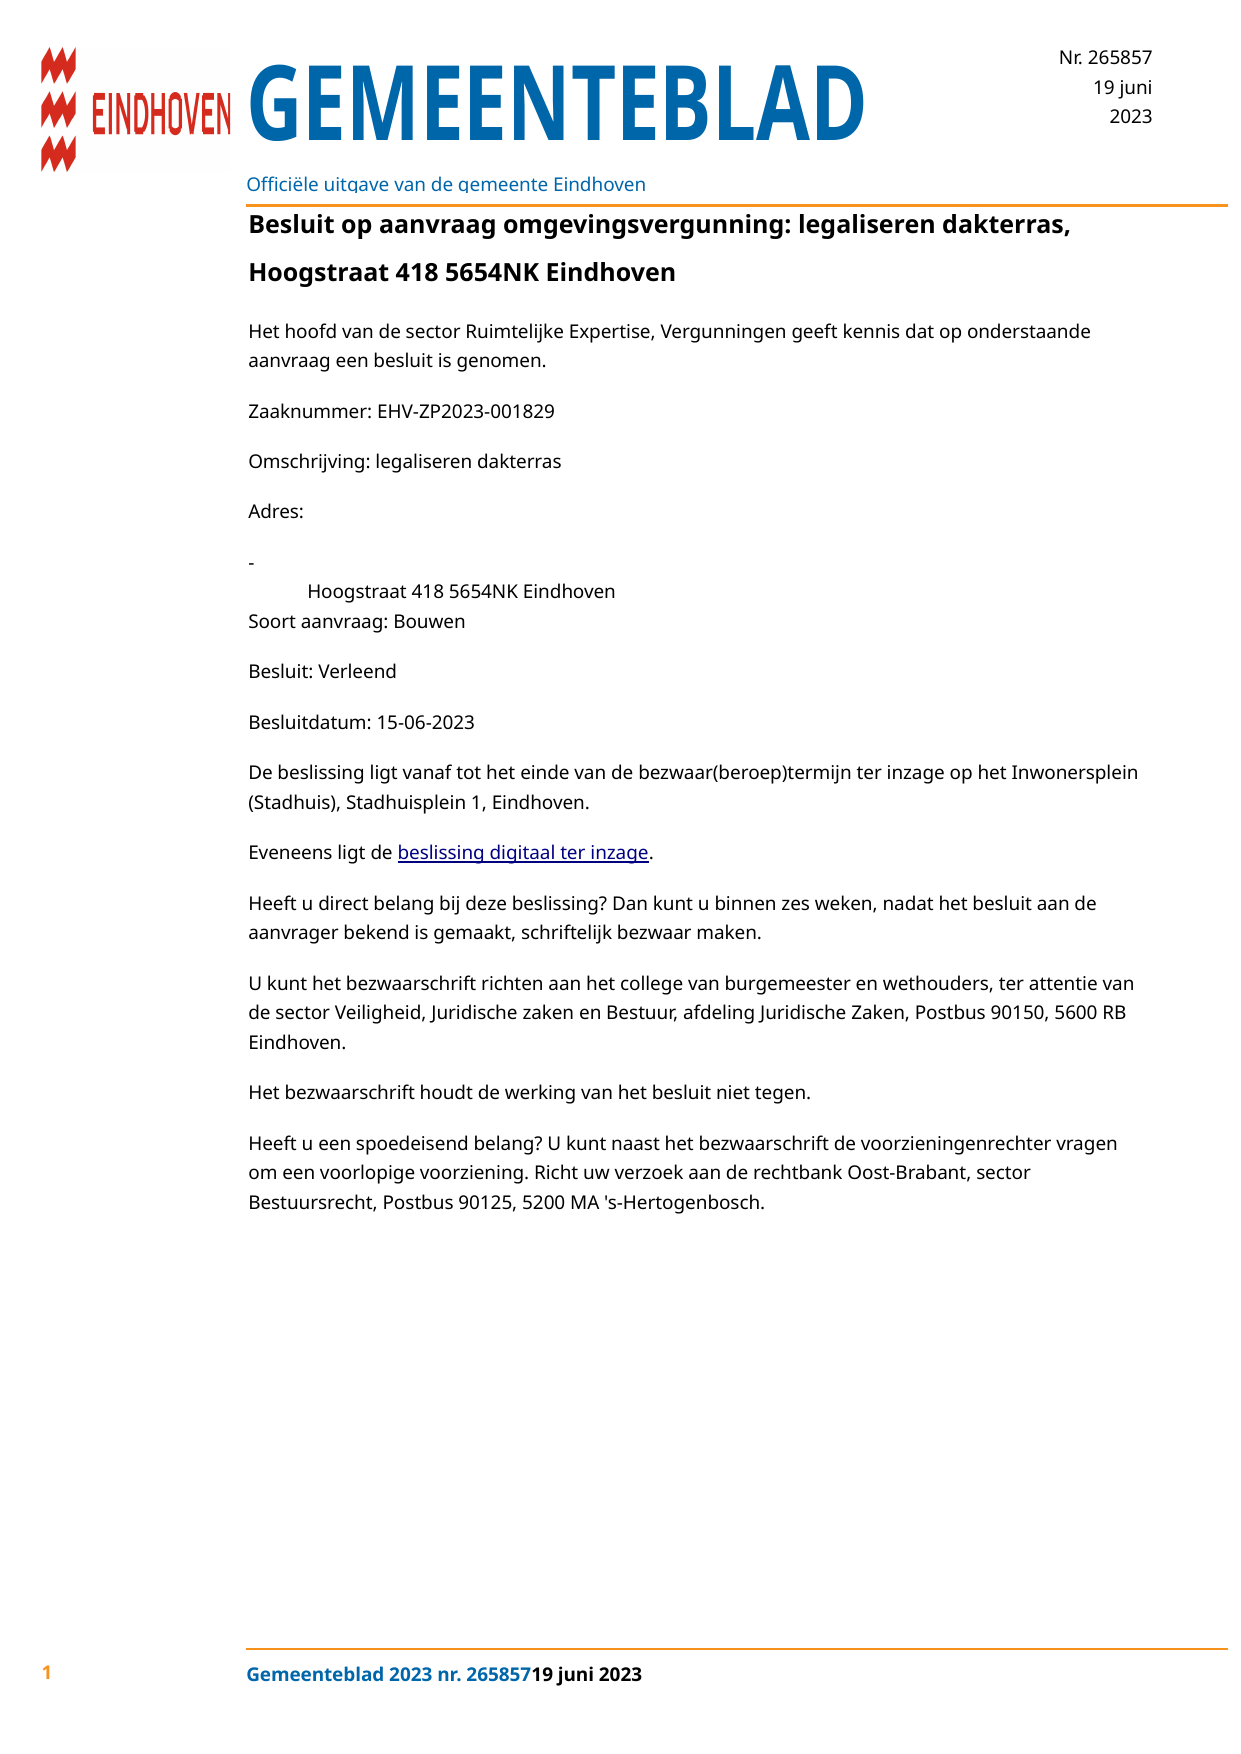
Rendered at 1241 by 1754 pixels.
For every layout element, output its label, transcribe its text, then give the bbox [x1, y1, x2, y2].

text Besluit: Verleend [248, 659, 1152, 684]
text Besluit op aanvraag omgevingsvergunning: legaliseren dakterras, Hoogstraat 418 5654NK Eindhoven [248, 207, 1152, 288]
list Hoogstraat 418 5654NK Eindhoven [248, 579, 1152, 604]
text Heeft u een spoedeisend belang? U kunt naast het bezwaarschrift de voorzieningenrechter vragen om een voorlopige voorziening. Richt uw verzoek aan de rechtbank Oost-Brabant, sector Bestuursrecht, Postbus 90125, 5200 MA 's-Hertogenbosch. [248, 1130, 1152, 1215]
text Eveneens ligt de beslissing digitaal ter inzage. [248, 839, 1152, 865]
text Zaaknummer: EHV-ZP2023-001829 [248, 398, 1152, 424]
picture [41, 47, 231, 172]
text Heeft u direct belang bij deze beslissing? Dan kunt u binnen zes weken, nadat het besluit aan de aanvrager bekend is gemaakt, schriftelijk bezwaar maken. [248, 890, 1152, 945]
text Het bezwaarschrift houdt de werking van het besluit niet tegen. [248, 1079, 1152, 1105]
text Soort aanvraag: Bouwen [248, 608, 1152, 634]
text Het hoofd van de sector Ruimtelijke Expertise, Vergunningen geeft kennis dat op onderstaande aanvraag een besluit is genomen. [248, 318, 1152, 373]
text Adres: [248, 499, 1152, 524]
text De beslissing ligt vanaf tot het einde van de bezwaar(beroep)termijn ter inzage op het Inwonersplein (Stadhuis), Stadhuisplein 1, Eindhoven. [248, 759, 1152, 815]
text Omschrijving: legaliseren dakterras [248, 448, 1152, 474]
text U kunt het bezwaarschrift richten aan het college van burgemeester en wethouders, ter attentie van de sector Veiligheid, Juridische zaken en Bestuur, afdeling Juridische Zaken, Postbus 90150, 5600 RB Eindhoven. [248, 970, 1152, 1055]
text Besluitdatum: 15-06-2023 [248, 709, 1152, 735]
